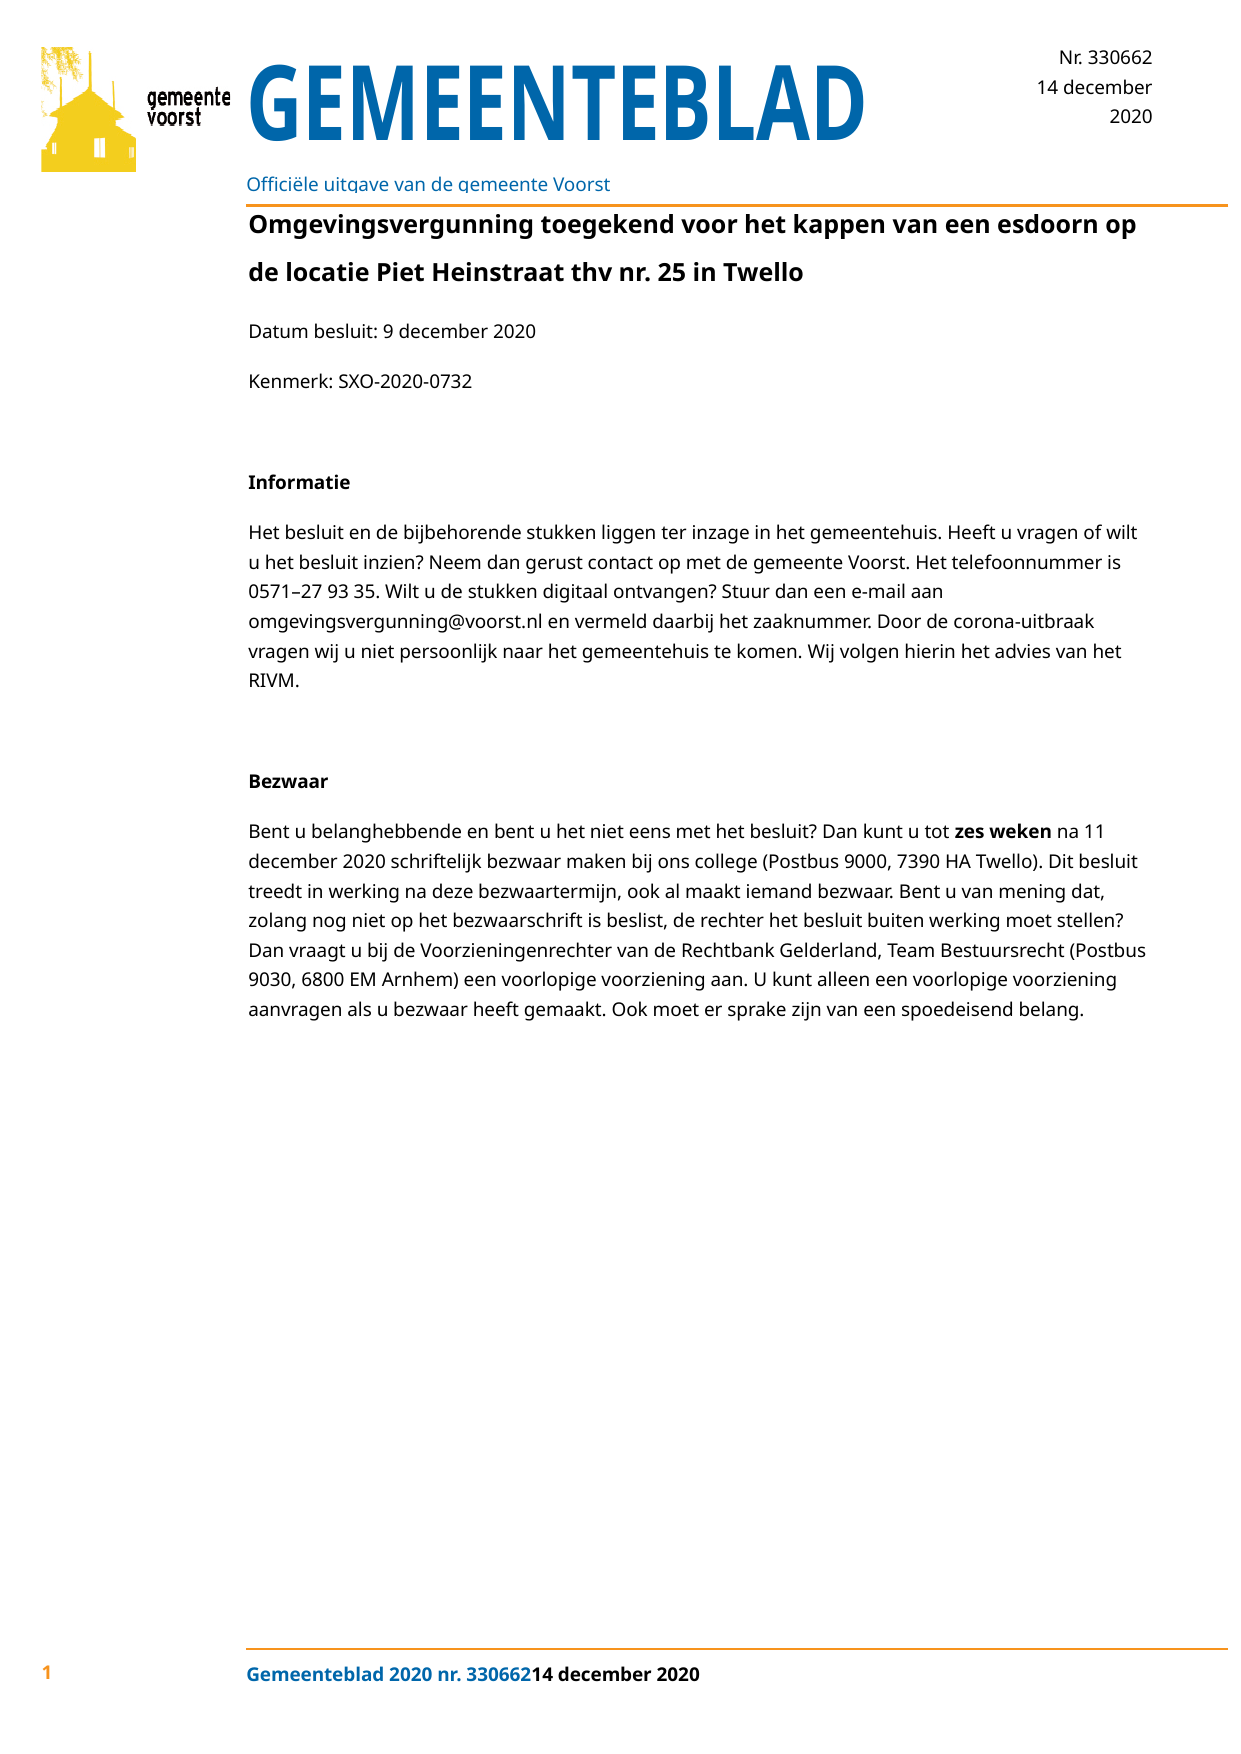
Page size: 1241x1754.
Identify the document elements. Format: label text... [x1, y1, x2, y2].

picture [41, 47, 231, 172]
text Kenmerk: SXO-2020-0732 [248, 368, 1152, 394]
text Bezwaar [248, 768, 1152, 794]
text Bent u belanghebbende en bent u het niet eens met het besluit? Dan kunt u tot zes weken na 11 december 2020 schriftelijk bezwaar maken bij ons college (Postbus 9000, 7390 HA Twello). Dit besluit treedt in werking na deze bezwaartermijn, ook al maakt iemand bezwaar. Bent u van mening dat, zolang nog niet op het bezwaarschrift is beslist, de rechter het besluit buiten werking moet stellen? Dan vraagt u bij de Voorzieningenrechter van de Rechtbank Gelderland, Team Bestuursrecht (Postbus 9030, 6800 EM Arnhem) een voorlopige voorziening aan. U kunt alleen een voorlopige voorziening aanvragen als u bezwaar heeft gemaakt. Ook moet er sprake zijn van een spoedeisend belang. [248, 819, 1152, 1022]
text Datum besluit: 9 december 2020 [248, 318, 1152, 344]
text Omgevingsvergunning toegekend voor het kappen van een esdoorn op de locatie Piet Heinstraat thv nr. 25 in Twello [248, 207, 1152, 288]
text Het besluit en de bijbehorende stukken liggen ter inzage in het gemeentehuis. Heeft u vragen of wilt u het besluit inzien? Neem dan gerust contact op met de gemeente Voorst. Het telefoonnummer is 0571–27 93 35. Wilt u de stukken digitaal ontvangen? Stuur dan een e-mail aan omgevingsvergunning@voorst.nl en vermeld daarbij het zaaknummer. Door de corona-uitbraak vragen wij u niet persoonlijk naar het gemeentehuis te komen. Wij volgen hierin het advies van het RIVM. [248, 519, 1152, 693]
text Informatie [248, 469, 1152, 495]
